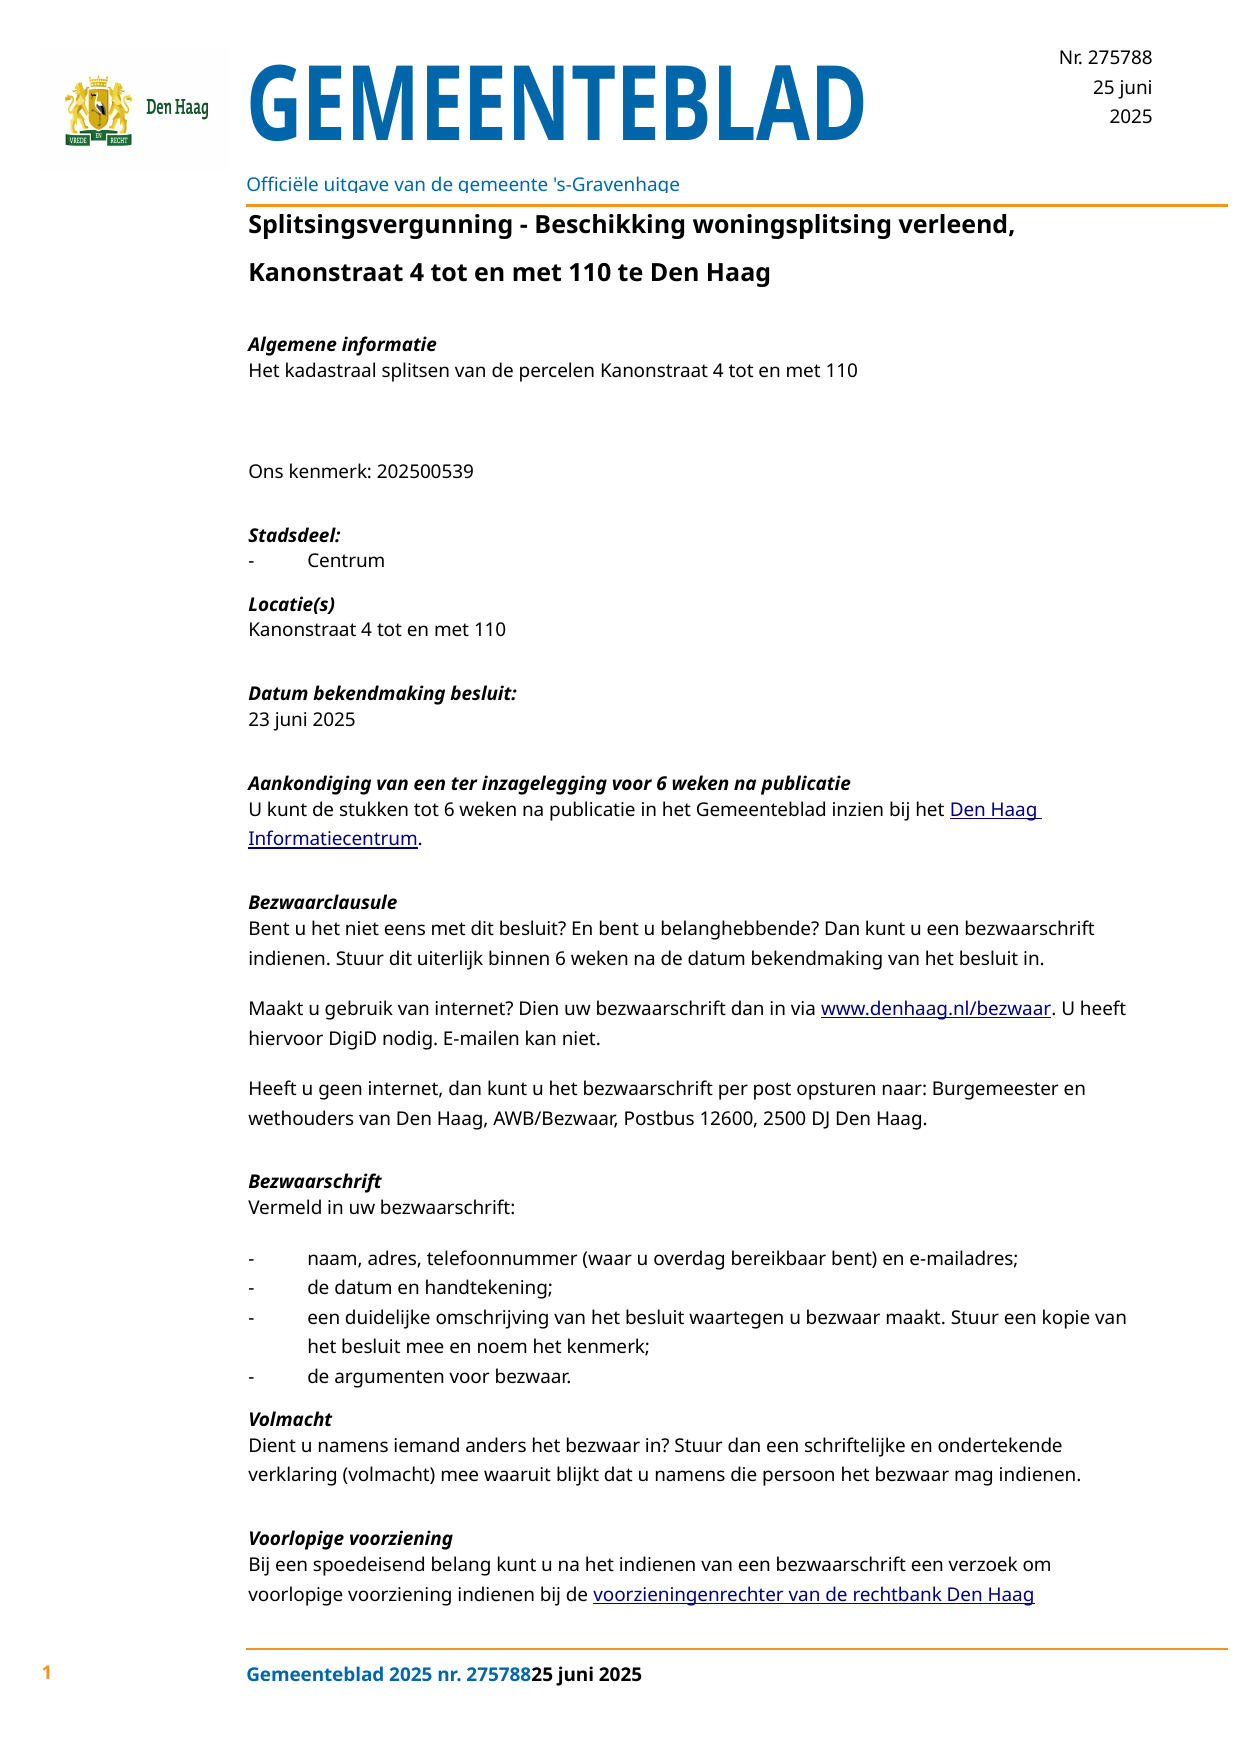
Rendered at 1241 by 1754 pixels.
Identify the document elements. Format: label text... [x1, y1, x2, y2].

text U kunt de stukken tot 6 weken na publicatie in het Gemeenteblad inzien bij het Den Haag Informatiecentrum. [248, 796, 1152, 851]
text Bezwaarclausule [248, 889, 1152, 915]
list naam, adres, telefoonnummer (waar u overdag bereikbaar bent) en e-mailadres; [248, 1245, 1152, 1271]
text Volmacht [248, 1406, 1152, 1432]
text Maakt u gebruik van internet? Dien uw bezwaarschrift dan in via www.denhaag.nl/bezwaar. U heeft hiervoor DigiD nodig. E-mailen kan niet. [248, 995, 1152, 1051]
text Het kadastraal splitsen van de percelen Kanonstraat 4 tot en met 110 [248, 357, 1152, 383]
text Heeft u geen internet, dan kunt u het bezwaarschrift per post opsturen naar: Burgemeester en wethouders van Den Haag, AWB/Bezwaar, Postbus 12600, 2500 DJ Den Haag. [248, 1075, 1152, 1131]
text Datum bekendmaking besluit: [248, 681, 1152, 706]
text Vermeld in uw bezwaarschrift: [248, 1194, 1152, 1220]
list de datum en handtekening; [248, 1274, 1152, 1300]
text Algemene informatie [248, 331, 1152, 357]
list Centrum [248, 548, 1152, 573]
text Splitsingsvergunning - Beschikking woningsplitsing verleend, Kanonstraat 4 tot en met 110 te Den Haag [248, 207, 1152, 288]
text Kanonstraat 4 tot en met 110 [248, 617, 1152, 642]
list een duidelijke omschrijving van het besluit waartegen u bezwaar maakt. Stuur een kopie van het besluit mee en noem het kenmerk; [248, 1304, 1152, 1359]
text Bezwaarschrift [248, 1169, 1152, 1194]
text Dient u namens iemand anders het bezwaar in? Stuur dan een schriftelijke en ondertekende verklaring (volmacht) mee waaruit blijkt dat u namens die persoon het bezwaar mag indienen. [248, 1432, 1152, 1487]
text Ons kenmerk: 202500539 [248, 458, 1152, 484]
text Locatie(s) [248, 591, 1152, 617]
picture [41, 47, 231, 172]
text Bij een spoedeisend belang kunt u na het indienen van een bezwaarschrift een verzoek om voorlopige voorziening indienen bij de voorzieningenrechter van de rechtbank Den Haag [248, 1551, 1152, 1607]
text Stadsdeel: [248, 522, 1152, 548]
text Aankondiging van een ter inzagelegging voor 6 weken na publicatie [248, 770, 1152, 796]
text Voorlopige voorziening [248, 1526, 1152, 1551]
text Bent u het niet eens met dit besluit? En bent u belanghebbende? Dan kunt u een bezwaarschrift indienen. Stuur dit uiterlijk binnen 6 weken na de datum bekendmaking van het besluit in. [248, 915, 1152, 971]
text 23 juni 2025 [248, 706, 1152, 732]
list de argumenten voor bezwaar. [248, 1363, 1152, 1389]
